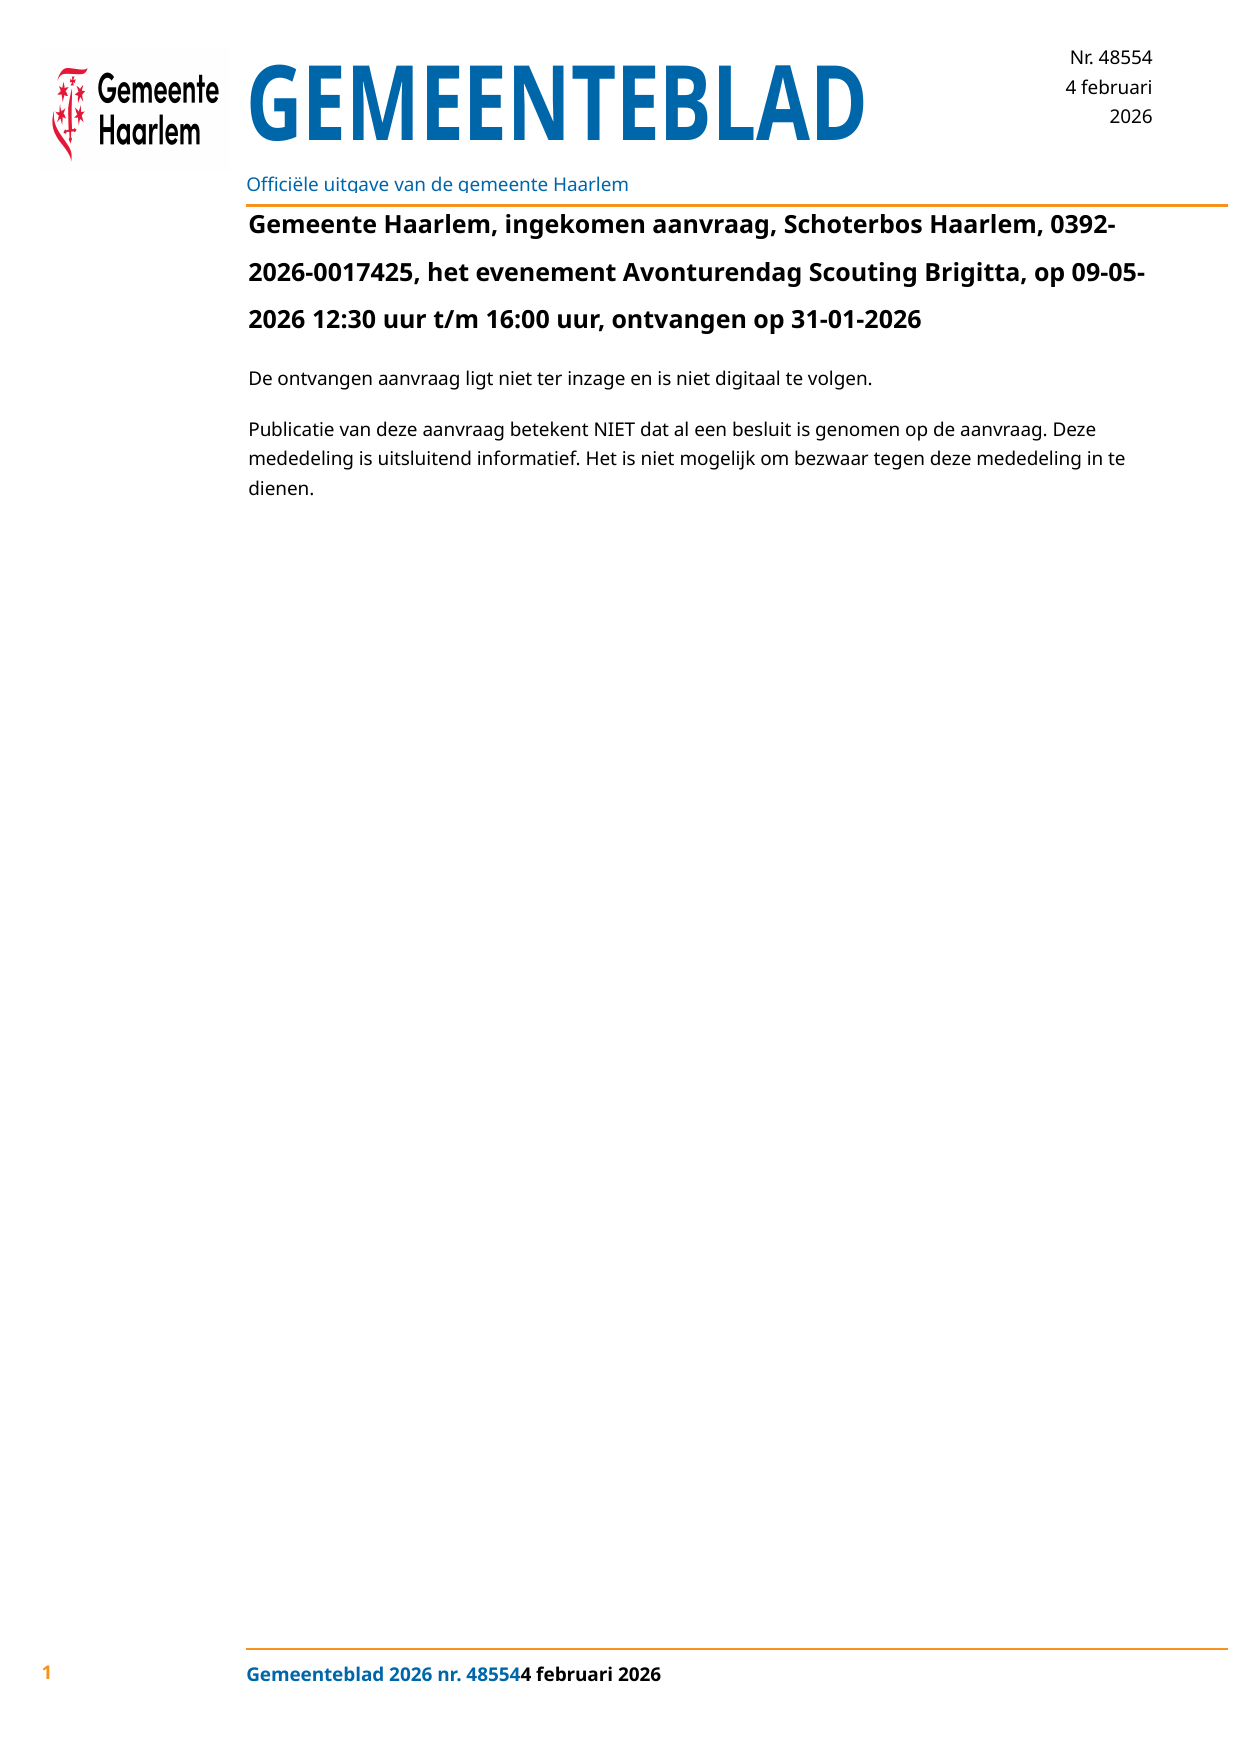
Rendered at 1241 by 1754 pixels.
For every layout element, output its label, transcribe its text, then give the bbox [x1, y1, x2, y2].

text De ontvangen aanvraag ligt niet ter inzage en is niet digitaal te volgen. [248, 366, 1152, 391]
picture [41, 47, 231, 172]
text Gemeente Haarlem, ingekomen aanvraag, Schoterbos Haarlem, 0392-2026-0017425, het evenement Avonturendag Scouting Brigitta, op 09-05-2026 12:30 uur t/m 16:00 uur, ontvangen op 31-01-2026 [248, 207, 1152, 336]
text Publicatie van deze aanvraag betekent NIET dat al een besluit is genomen op de aanvraag. Deze mededeling is uitsluitend informatief. Het is niet mogelijk om bezwaar tegen deze mededeling in te dienen. [248, 416, 1152, 501]
